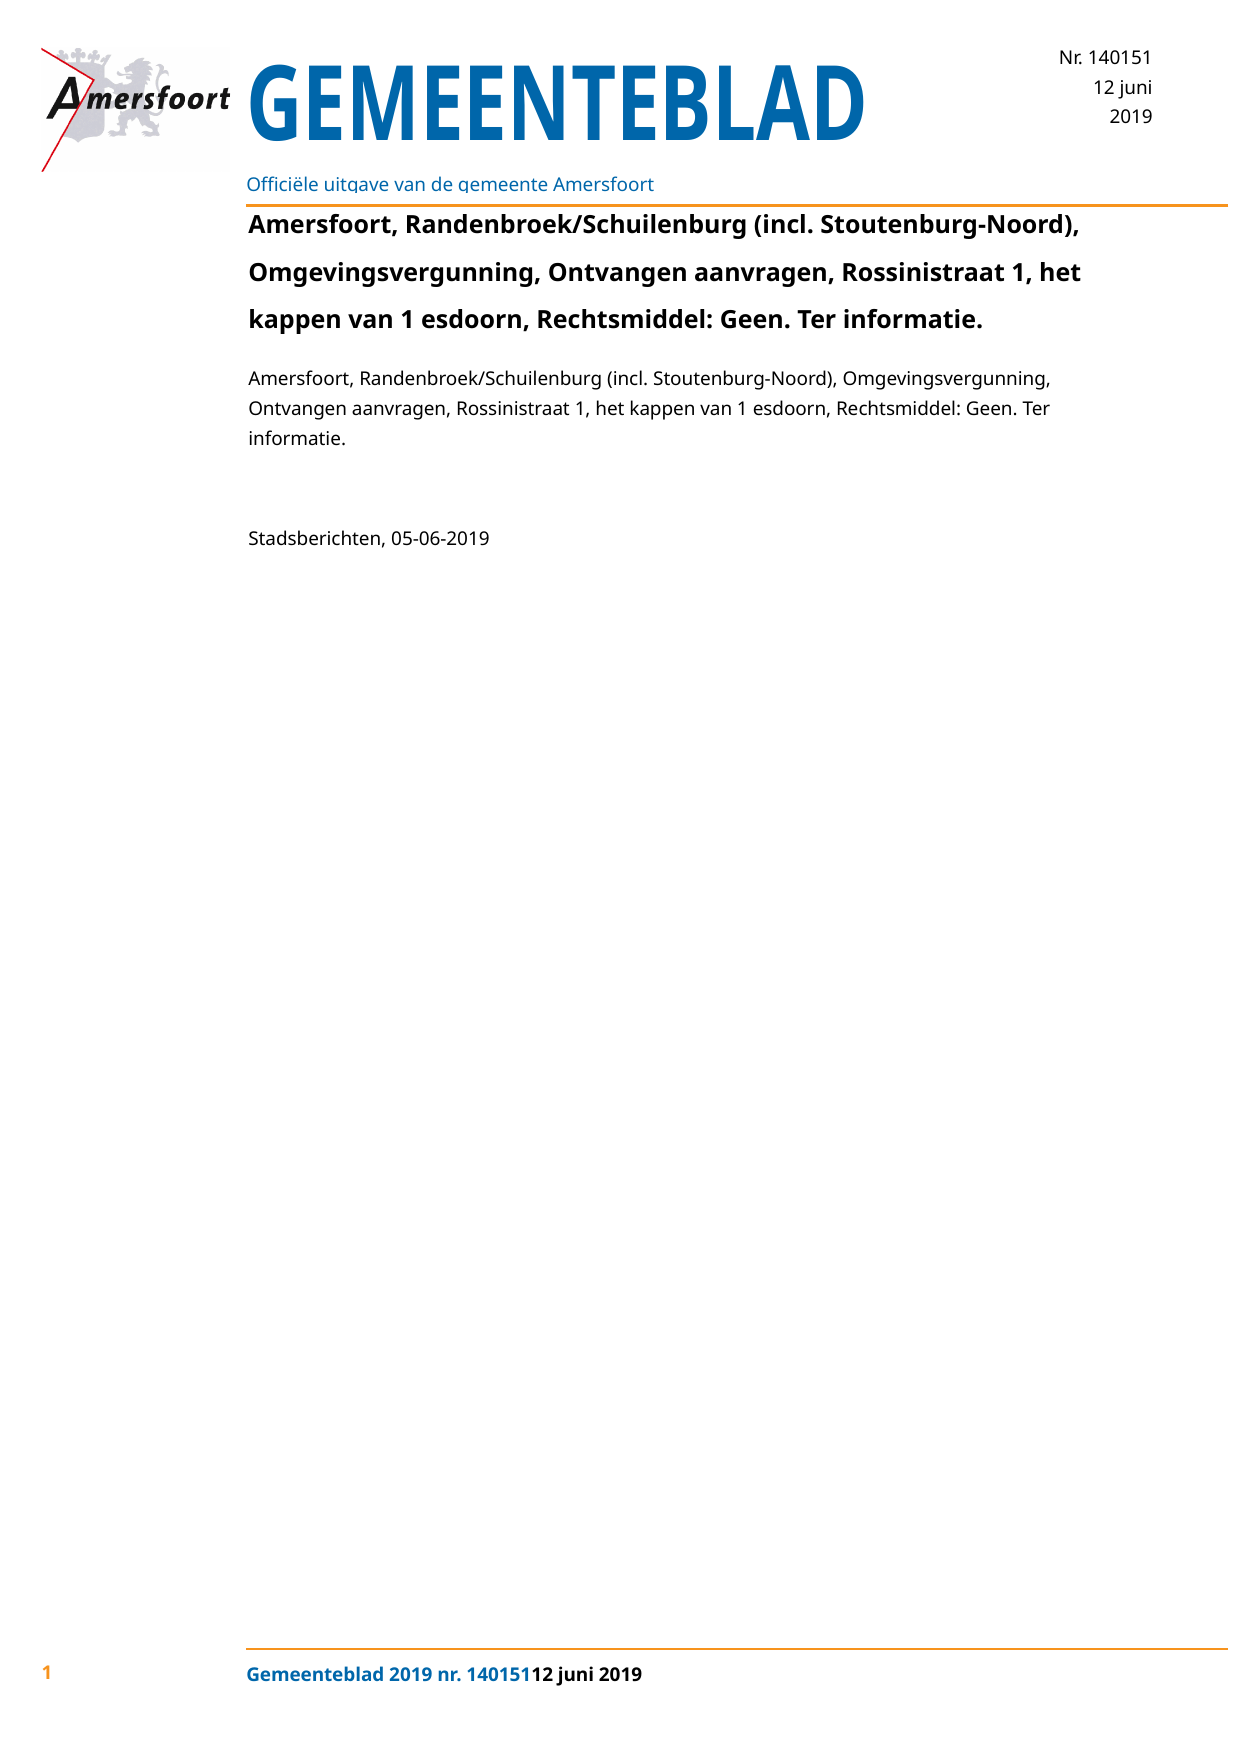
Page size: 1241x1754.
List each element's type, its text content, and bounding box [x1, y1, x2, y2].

picture [41, 47, 231, 172]
text Stadsberichten, 05-06-2019 [248, 526, 1152, 551]
text Amersfoort, Randenbroek/Schuilenburg (incl. Stoutenburg-Noord), Omgevingsvergunning, Ontvangen aanvragen, Rossinistraat 1, het kappen van 1 esdoorn, Rechtsmiddel: Geen. Ter informatie. [248, 366, 1152, 450]
text Amersfoort, Randenbroek/Schuilenburg (incl. Stoutenburg-Noord), Omgevingsvergunning, Ontvangen aanvragen, Rossinistraat 1, het kappen van 1 esdoorn, Rechtsmiddel: Geen. Ter informatie. [248, 207, 1152, 336]
